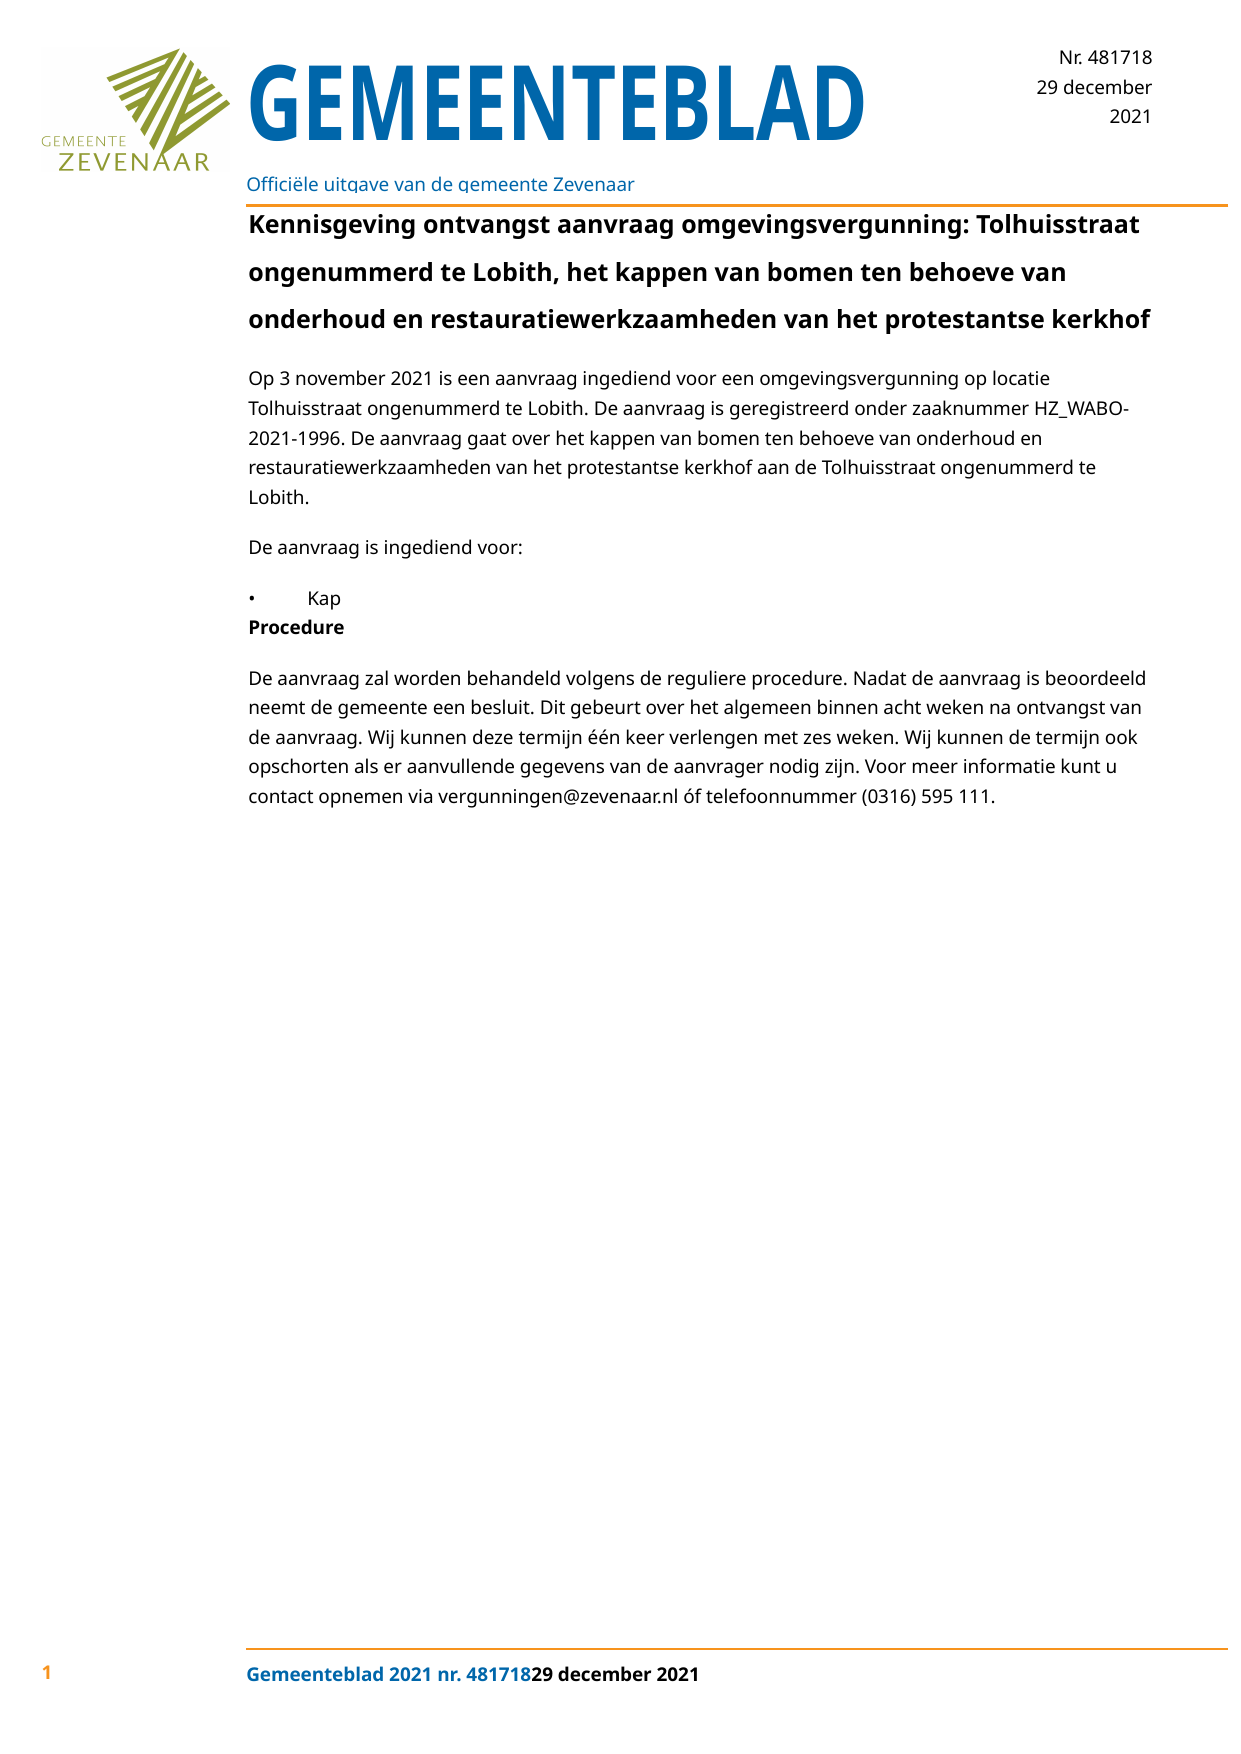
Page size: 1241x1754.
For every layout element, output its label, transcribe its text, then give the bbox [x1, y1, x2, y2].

picture [41, 47, 231, 172]
text Op 3 november 2021 is een aanvraag ingediend voor een omgevingsvergunning op locatie Tolhuisstraat ongenummerd te Lobith. De aanvraag is geregistreerd onder zaaknummer HZ_WABO-2021-1996. De aanvraag gaat over het kappen van bomen ten behoeve van onderhoud en restauratiewerkzaamheden van het protestantse kerkhof aan de Tolhuisstraat ongenummerd te Lobith. [248, 366, 1152, 509]
text De aanvraag is ingediend voor: [248, 534, 1152, 560]
text Procedure [248, 614, 1152, 640]
text De aanvraag zal worden behandeld volgens de reguliere procedure. Nadat de aanvraag is beoordeeld neemt de gemeente een besluit. Dit gebeurt over het algemeen binnen acht weken na ontvangst van de aanvraag. Wij kunnen deze termijn één keer verlengen met zes weken. Wij kunnen de termijn ook opschorten als er aanvullende gegevens van de aanvrager nodig zijn. Voor meer informatie kunt u contact opnemen via vergunningen@zevenaar.nl óf telefoonnummer (0316) 595 111. [248, 665, 1152, 809]
list Kap [248, 585, 1152, 610]
text Kennisgeving ontvangst aanvraag omgevingsvergunning: Tolhuisstraat ongenummerd te Lobith, het kappen van bomen ten behoeve van onderhoud en restauratiewerkzaamheden van het protestantse kerkhof [248, 207, 1152, 336]
